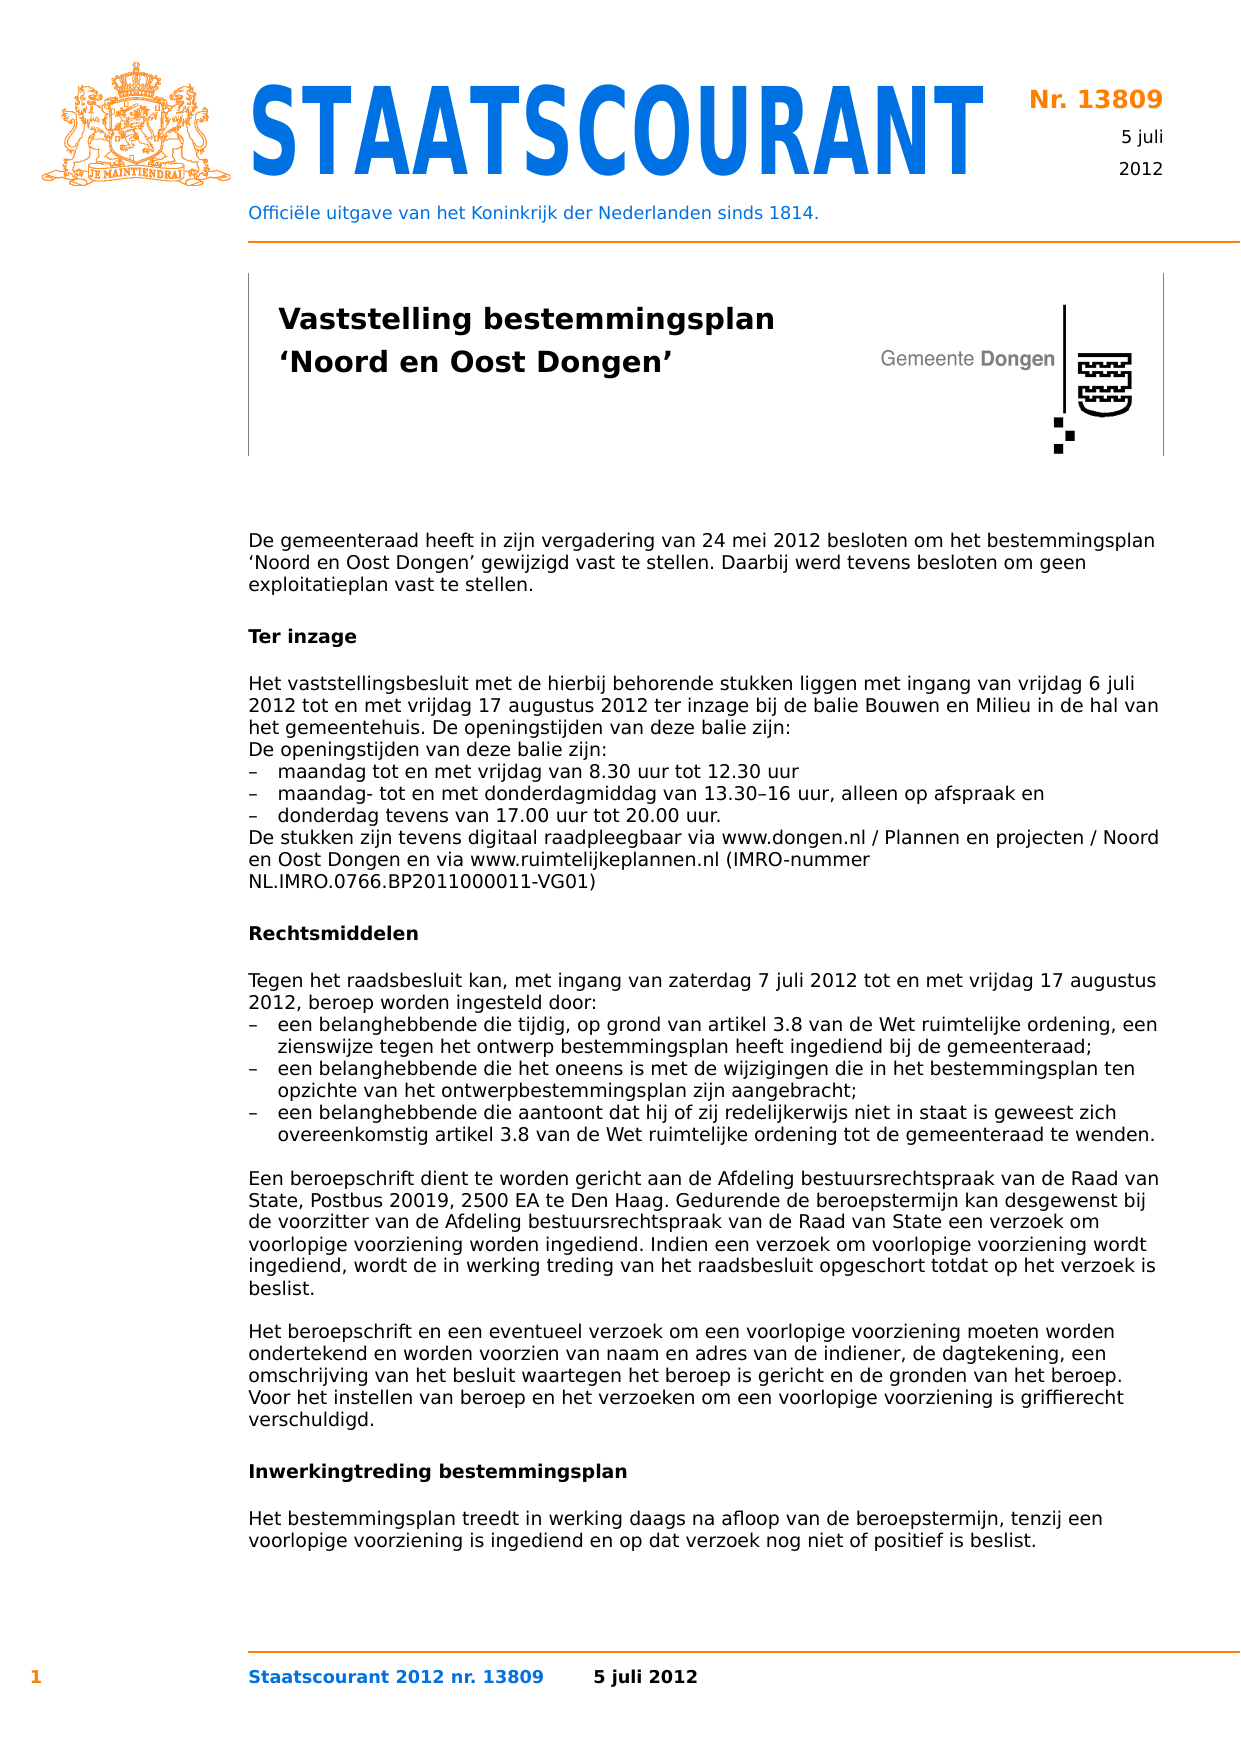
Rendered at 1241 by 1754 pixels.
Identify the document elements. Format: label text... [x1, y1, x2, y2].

text Het bestemmingsplan treedt in werking daags na afloop van de beroepstermijn, tenzij een voorlopige voorziening is ingediend en op dat verzoek nog niet of positief is beslist. [248, 1508, 1163, 1552]
text De openingstijden van deze balie zijn: [248, 739, 1163, 761]
text – maandag- tot en met donderdagmiddag van 13.30–16 uur, alleen op afspraak en [248, 783, 1163, 805]
table_header STAATSCOURANT [248, 62, 998, 203]
table_cell Officiële uitgave van het Koninkrijk der Nederlanden sinds 1814. [248, 203, 1240, 241]
table_header Nr. 13809 [998, 62, 1240, 121]
text – een belanghebbende die tijdig, op grond van artikel 3.8 van de Wet ruimtelijke ordening, een zienswijze tegen het ontwerp bestemmingsplan heeft ingediend bij de gemeenteraad; [248, 1014, 1163, 1058]
picture [41, 62, 231, 186]
picture [838, 302, 1134, 456]
subtitle Inwerkingtreding bestemmingsplan [248, 1461, 1163, 1483]
subtitle Rechtsmiddelen [248, 923, 1163, 945]
text Een beroepschrift dient te worden gericht aan de Afdeling bestuursrechtspraak van de Raad van State, Postbus 20019, 2500 EA te Den Haag. Gedurende de beroepstermijn kan desgewenst bij de voorzitter van de Afdeling bestuursrechtspraak van de Raad van State een verzoek om voorlopige voorziening worden ingediend. Indien een verzoek om voorlopige voorziening wordt ingediend, wordt de in werking treding van het raadsbesluit opgeschort totdat op het verzoek is beslist. [248, 1167, 1163, 1299]
text – een belanghebbende die het oneens is met de wijzigingen die in het bestemmingsplan ten opzichte van het ontwerpbestemmingsplan zijn aangebracht; [248, 1058, 1163, 1102]
table_cell 5 juli [998, 121, 1240, 153]
text De stukken zijn tevens digitaal raadpleegbaar via www.dongen.nl / Plannen en projecten / Noord en Oost Dongen en via www.ruimtelijkeplannen.nl (IMRO-nummer NL.IMRO.0766.BP2011000011-VG01) [248, 827, 1163, 893]
text – donderdag tevens van 17.00 uur tot 20.00 uur. [248, 805, 1163, 827]
subtitle Ter inzage [248, 626, 1163, 648]
text – een belanghebbende die aantoont dat hij of zij redelijkerwijs niet in staat is geweest zich overeenkomstig artikel 3.8 van de Wet ruimtelijke ordening tot de gemeenteraad te wenden. [248, 1102, 1163, 1146]
table_cell 2012 [998, 153, 1240, 203]
text – maandag tot en met vrijdag van 8.30 uur tot 12.30 uur [248, 761, 1163, 783]
text De gemeenteraad heeft in zijn vergadering van 24 mei 2012 besloten om het bestemmingsplan ‘Noord en Oost Dongen’ gewijzigd vast te stellen. Daarbij werd tevens besloten om geen exploitatieplan vast te stellen. [248, 530, 1163, 596]
text Het vaststellingsbesluit met de hierbij behorende stukken liggen met ingang van vrijdag 6 juli 2012 tot en met vrijdag 17 augustus 2012 ter inzage bij de balie Bouwen en Milieu in de hal van het gemeentehuis. De openingstijden van deze balie zijn: [248, 673, 1163, 739]
text Tegen het raadsbesluit kan, met ingang van zaterdag 7 juli 2012 tot en met vrijdag 17 augustus 2012, beroep worden ingesteld door: [248, 970, 1163, 1014]
text Het beroepschrift en een eventueel verzoek om een voorlopige voorziening moeten worden ondertekend en worden voorzien van naam en adres van de indiener, de dagtekening, een omschrijving van het besluit waartegen het beroep is gericht en de gronden van het beroep. Voor het instellen van beroep en het verzoeken om een voorlopige voorziening is griffierecht verschuldigd. [248, 1321, 1163, 1431]
table_header [25, 62, 248, 241]
subtitle Vaststelling bestemmingsplan ‘Noord en Oost Dongen’ [249, 273, 1163, 456]
